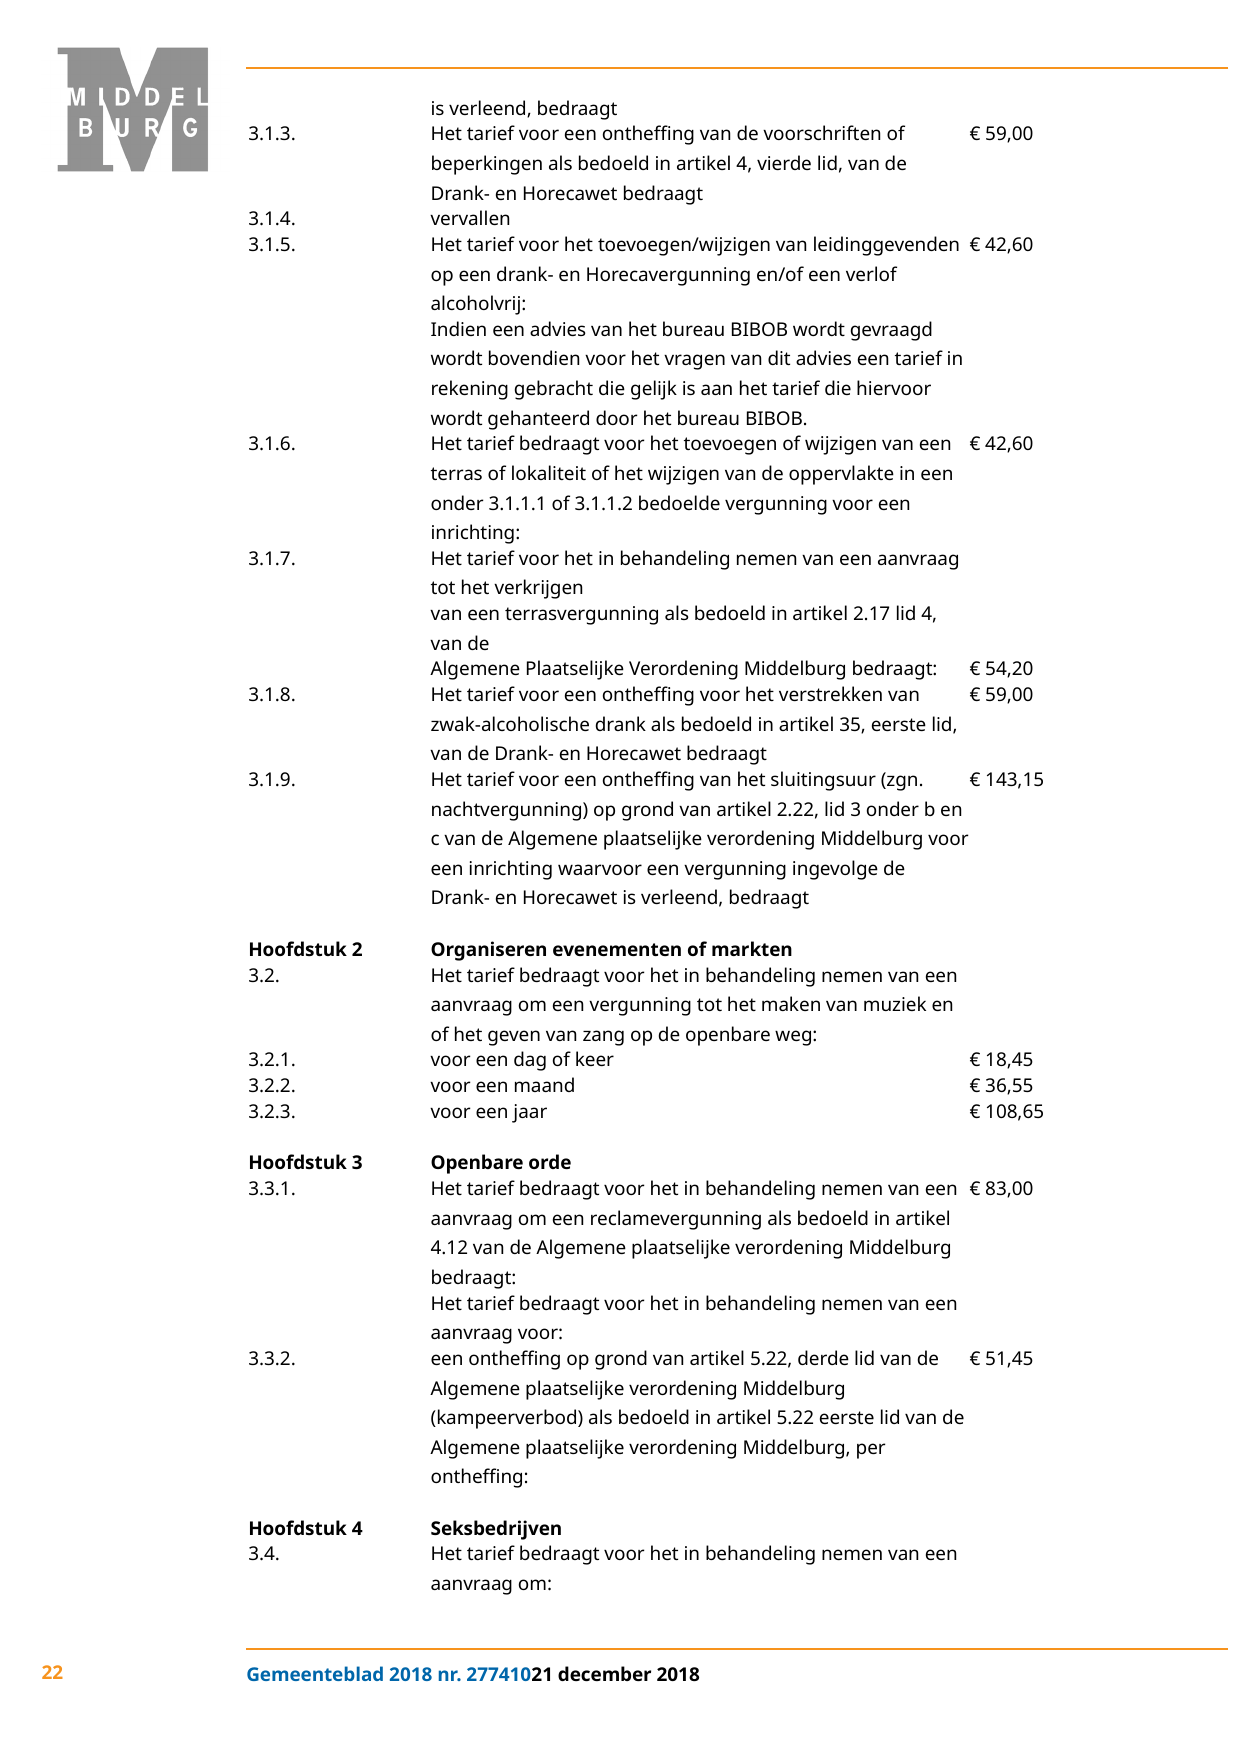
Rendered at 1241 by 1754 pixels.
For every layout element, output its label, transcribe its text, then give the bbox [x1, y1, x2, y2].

table_cell [969, 316, 1152, 431]
table_cell € 54,20 [969, 656, 1152, 681]
table_cell € 83,00 [969, 1175, 1152, 1290]
table_cell [248, 1489, 430, 1515]
table_cell vervallen [430, 205, 969, 231]
table_cell [248, 316, 430, 431]
table_cell Het tarief voor het in behandeling nemen van een aanvraag tot het verkrijgen [430, 545, 969, 600]
table_cell [969, 962, 1152, 1047]
table_cell Seksbedrijven [430, 1515, 969, 1541]
table_cell [248, 1124, 430, 1149]
table_cell [969, 936, 1152, 962]
table_cell 3.1.3. [248, 121, 430, 205]
table_cell een ontheffing op grond van artikel 5.22, derde lid van de Algemene plaatselijke verordening Middelburg (kampeerverbod) als bedoeld in artikel 5.22 eerste lid van de Algemene plaatselijke verordening Middelburg, per ontheffing: [430, 1345, 969, 1489]
table_cell [248, 600, 430, 656]
table_cell Het tarief bedraagt voor het in behandeling nemen van een aanvraag om een vergunning tot het maken van muziek en of het geven van zang op de openbare weg: [430, 962, 969, 1047]
table_cell 3.1.7. [248, 545, 430, 600]
table_cell € 59,00 [969, 681, 1152, 766]
table_cell 3.3.2. [248, 1345, 430, 1489]
table_cell [969, 545, 1152, 600]
table_cell voor een dag of keer [430, 1047, 969, 1072]
table_cell € 42,60 [969, 231, 1152, 316]
table_cell [969, 1290, 1152, 1345]
table_cell Organiseren evenementen of markten [430, 936, 969, 962]
table_cell Het tarief voor een ontheffing voor het verstrekken van zwak-alcoholische drank als bedoeld in artikel 35, eerste lid, van de Drank- en Horecawet bedraagt [430, 681, 969, 766]
table_cell 3.1.9. [248, 766, 430, 910]
table_cell Hoofdstuk 3 [248, 1150, 430, 1175]
table_cell [969, 600, 1152, 656]
table_cell Het tarief bedraagt voor het in behandeling nemen van een aanvraag om een reclamevergunning als bedoeld in artikel 4.12 van de Algemene plaatselijke verordening Middelburg bedraagt: [430, 1175, 969, 1290]
table_cell € 18,45 [969, 1047, 1152, 1072]
table_cell [248, 1290, 430, 1345]
table_cell Het tarief voor een ontheffing van de voorschriften of beperkingen als bedoeld in artikel 4, vierde lid, van de Drank- en Horecawet bedraagt [430, 121, 969, 205]
table_cell [248, 656, 430, 681]
table_cell voor een maand [430, 1073, 969, 1098]
table_cell € 143,15 [969, 766, 1152, 910]
table_cell 3.1.8. [248, 681, 430, 766]
table_cell 3.2.3. [248, 1098, 430, 1124]
table_cell 3.1.6. [248, 431, 430, 545]
table_cell 3.4. [248, 1541, 430, 1596]
table_cell [430, 910, 969, 936]
table_cell 3.2.2. [248, 1073, 430, 1098]
table_cell [969, 910, 1152, 936]
table_cell [969, 1489, 1152, 1515]
table_cell [969, 1124, 1152, 1149]
table_cell 3.2.1. [248, 1047, 430, 1072]
table_cell [248, 910, 430, 936]
table_cell € 59,00 [969, 121, 1152, 205]
table_cell € 51,45 [969, 1345, 1152, 1489]
table_cell Hoofdstuk 4 [248, 1515, 430, 1541]
table_cell is verleend, bedraagt [430, 95, 969, 121]
table_cell Het tarief bedraagt voor het in behandeling nemen van een aanvraag om: [430, 1541, 969, 1596]
table_cell [969, 95, 1152, 121]
table_cell Het tarief voor het toevoegen/wijzigen van leidinggevenden op een drank- en Horecavergunning en/of een verlof alcoholvrij: [430, 231, 969, 316]
table_cell Het tarief voor een ontheffing van het sluitingsuur (zgn. nachtvergunning) op grond van artikel 2.22, lid 3 onder b en c van de Algemene plaatselijke verordening Middelburg voor een inrichting waarvoor een vergunning ingevolge de Drank- en Horecawet is verleend, bedraagt [430, 766, 969, 910]
table_cell voor een jaar [430, 1098, 969, 1124]
table_cell 3.2. [248, 962, 430, 1047]
table_cell [969, 1515, 1152, 1541]
table_cell 3.1.5. [248, 231, 430, 316]
table_cell [430, 1124, 969, 1149]
table_cell Openbare orde [430, 1150, 969, 1175]
table_cell € 36,55 [969, 1073, 1152, 1098]
picture [41, 47, 231, 172]
table_cell Het tarief bedraagt voor het toevoegen of wijzigen van een terras of lokaliteit of het wijzigen van de oppervlakte in een onder 3.1.1.1 of 3.1.1.2 bedoelde vergunning voor een inrichting: [430, 431, 969, 545]
table_cell € 108,65 [969, 1098, 1152, 1124]
table_cell [248, 95, 430, 121]
table_cell Algemene Plaatselijke Verordening Middelburg bedraagt: [430, 656, 969, 681]
table_cell Het tarief bedraagt voor het in behandeling nemen van een aanvraag voor: [430, 1290, 969, 1345]
table_cell [969, 1150, 1152, 1175]
table_cell [969, 205, 1152, 231]
table_cell van een terrasvergunning als bedoeld in artikel 2.17 lid 4, van de [430, 600, 969, 656]
table_cell Hoofdstuk 2 [248, 936, 430, 962]
table_cell 3.3.1. [248, 1175, 430, 1290]
table_cell [969, 1541, 1152, 1596]
table_cell 3.1.4. [248, 205, 430, 231]
table_cell € 42,60 [969, 431, 1152, 545]
table_cell Indien een advies van het bureau BIBOB wordt gevraagd wordt bovendien voor het vragen van dit advies een tarief in rekening gebracht die gelijk is aan het tarief die hiervoor wordt gehanteerd door het bureau BIBOB. [430, 316, 969, 431]
table_cell [430, 1489, 969, 1515]
